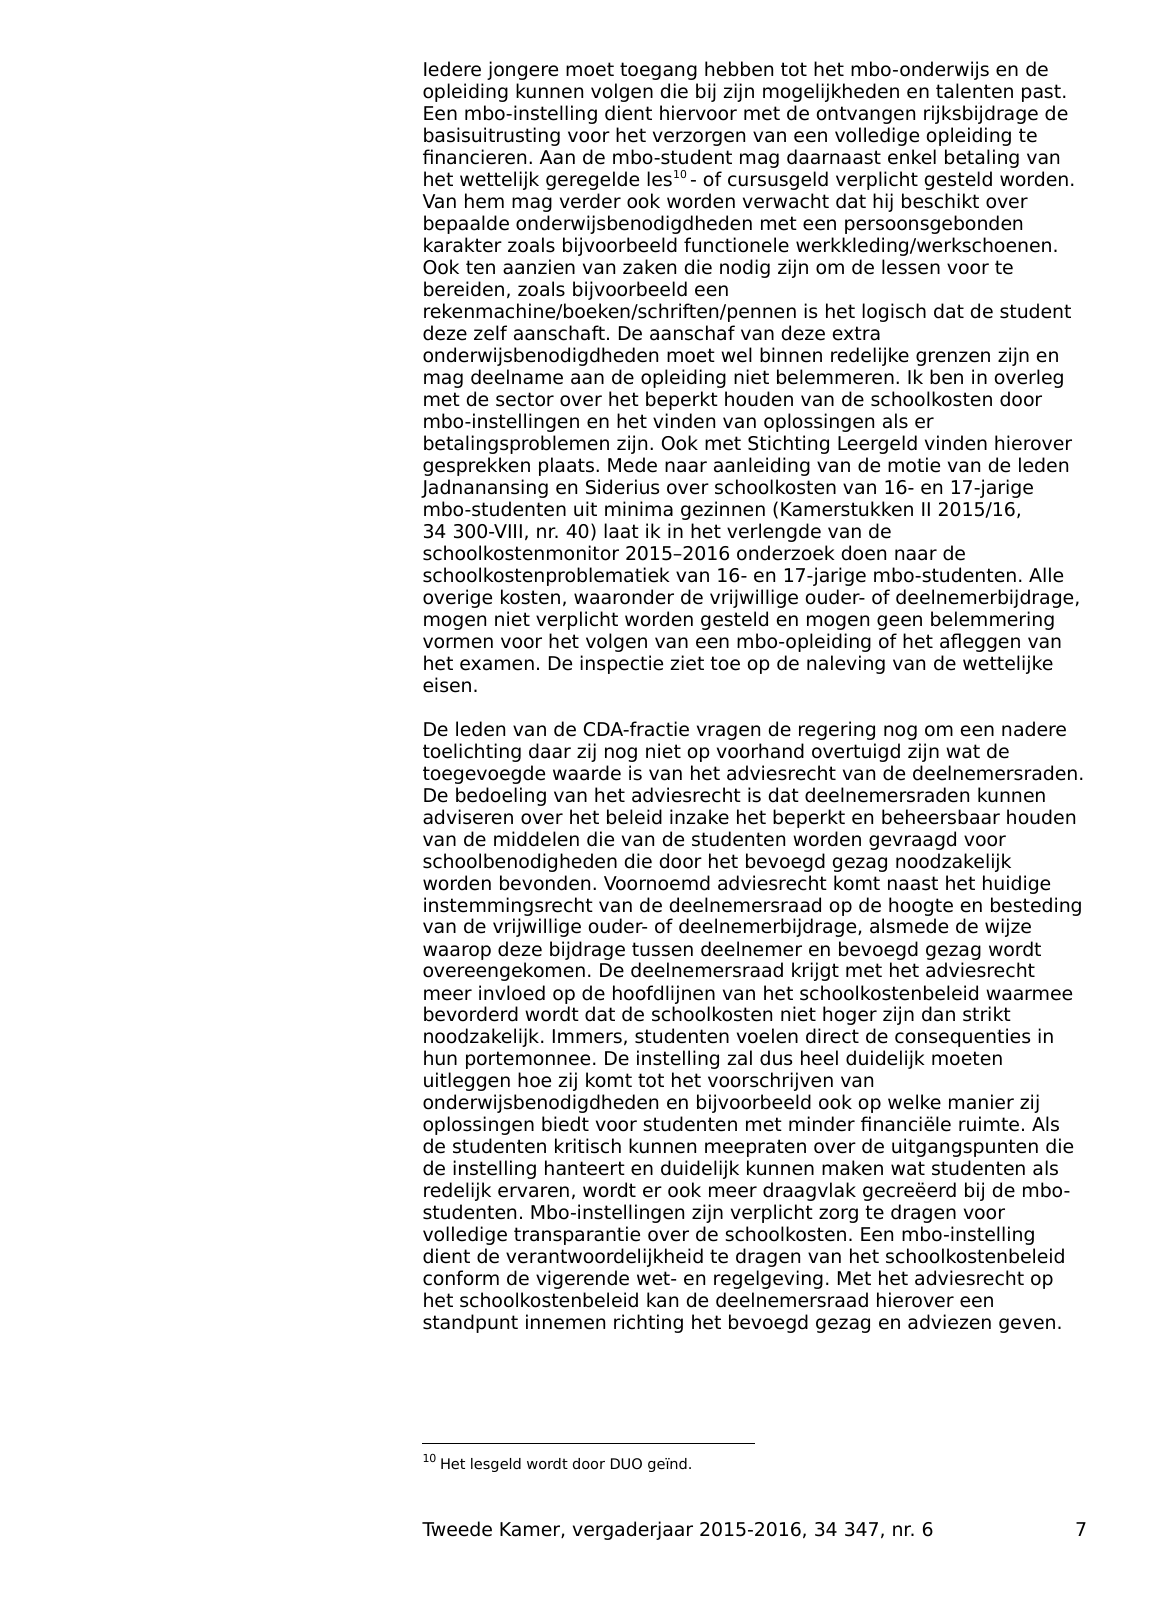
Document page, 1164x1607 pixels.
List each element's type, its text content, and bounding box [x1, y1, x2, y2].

text Iedere jongere moet toegang hebben tot het mbo-onderwijs en de opleiding kunnen volgen die bij zijn mogelijkheden en talenten past. Een mbo-instelling dient hiervoor met de ontvangen rijksbijdrage de basisuitrusting voor het verzorgen van een volledige opleiding te financieren. Aan de mbo-student mag daarnaast enkel betaling van het wettelijk geregelde les- of cursusgeld verplicht gesteld worden. Van hem mag verder ook worden verwacht dat hij beschikt over bepaalde onderwijsbenodigdheden met een persoonsgebonden karakter zoals bijvoorbeeld functionele werkkleding/werkschoenen. Ook ten aanzien van zaken die nodig zijn om de lessen voor te bereiden, zoals bijvoorbeeld een rekenmachine/boeken/schriften/pennen is het logisch dat de student deze zelf aanschaft. De aanschaf van deze extra onderwijsbenodigdheden moet wel binnen redelijke grenzen zijn en mag deelname aan de opleiding niet belemmeren. Ik ben in overleg met de sector over het beperkt houden van de schoolkosten door mbo-instellingen en het vinden van oplossingen als er betalingsproblemen zijn. Ook met Stichting Leergeld vinden hierover gesprekken plaats. Mede naar aanleiding van de motie van de leden Jadnanansing en Siderius over schoolkosten van 16- en 17-jarige mbo-studenten uit minima gezinnen (Kamerstukken II 2015/16, 34 300-VIII, nr. 40) laat ik in het verlengde van de schoolkostenmonitor 2015–2016 onderzoek doen naar de schoolkostenproblematiek van 16- en 17-jarige mbo-studenten. Alle overige kosten, waaronder de vrijwillige ouder- of deelnemerbijdrage, mogen niet verplicht worden gesteld en mogen geen belemmering vormen voor het volgen van een mbo-opleiding of het afleggen van het examen. De inspectie ziet toe op de naleving van de wettelijke eisen. [422, 59, 1087, 696]
text De bedoeling van het adviesrecht is dat deelnemersraden kunnen adviseren over het beleid inzake het beperkt en beheersbaar houden van de middelen die van de studenten worden gevraagd voor schoolbenodigheden die door het bevoegd gezag noodzakelijk worden bevonden. Voornoemd adviesrecht komt naast het huidige instemmingsrecht van de deelnemersraad op de hoogte en besteding van de vrijwillige ouder- of deelnemerbijdrage, alsmede de wijze waarop deze bijdrage tussen deelnemer en bevoegd gezag wordt overeengekomen. De deelnemersraad krijgt met het adviesrecht meer invloed op de hoofdlijnen van het schoolkostenbeleid waarmee bevorderd wordt dat de schoolkosten niet hoger zijn dan strikt noodzakelijk. Immers, studenten voelen direct de consequenties in hun portemonnee. De instelling zal dus heel duidelijk moeten uitleggen hoe zij komt tot het voorschrijven van onderwijsbenodigdheden en bijvoorbeeld ook op welke manier zij oplossingen biedt voor studenten met minder financiële ruimte. Als de studenten kritisch kunnen meepraten over de uitgangspunten die de instelling hanteert en duidelijk kunnen maken wat studenten als redelijk ervaren, wordt er ook meer draagvlak gecreëerd bij de mbo-studenten. Mbo-instellingen zijn verplicht zorg te dragen voor volledige transparantie over de schoolkosten. Een mbo-instelling dient de verantwoordelijkheid te dragen van het schoolkostenbeleid conform de vigerende wet- en regelgeving. Met het adviesrecht op het schoolkostenbeleid kan de deelnemersraad hierover een standpunt innemen richting het bevoegd gezag en adviezen geven. [422, 784, 1087, 1334]
text De leden van de CDA-fractie vragen de regering nog om een nadere toelichting daar zij nog niet op voorhand overtuigd zijn wat de toegevoegde waarde is van het adviesrecht van de deelnemersraden. [422, 719, 1087, 784]
text Het lesgeld wordt door DUO geïnd. [422, 1452, 1087, 1474]
